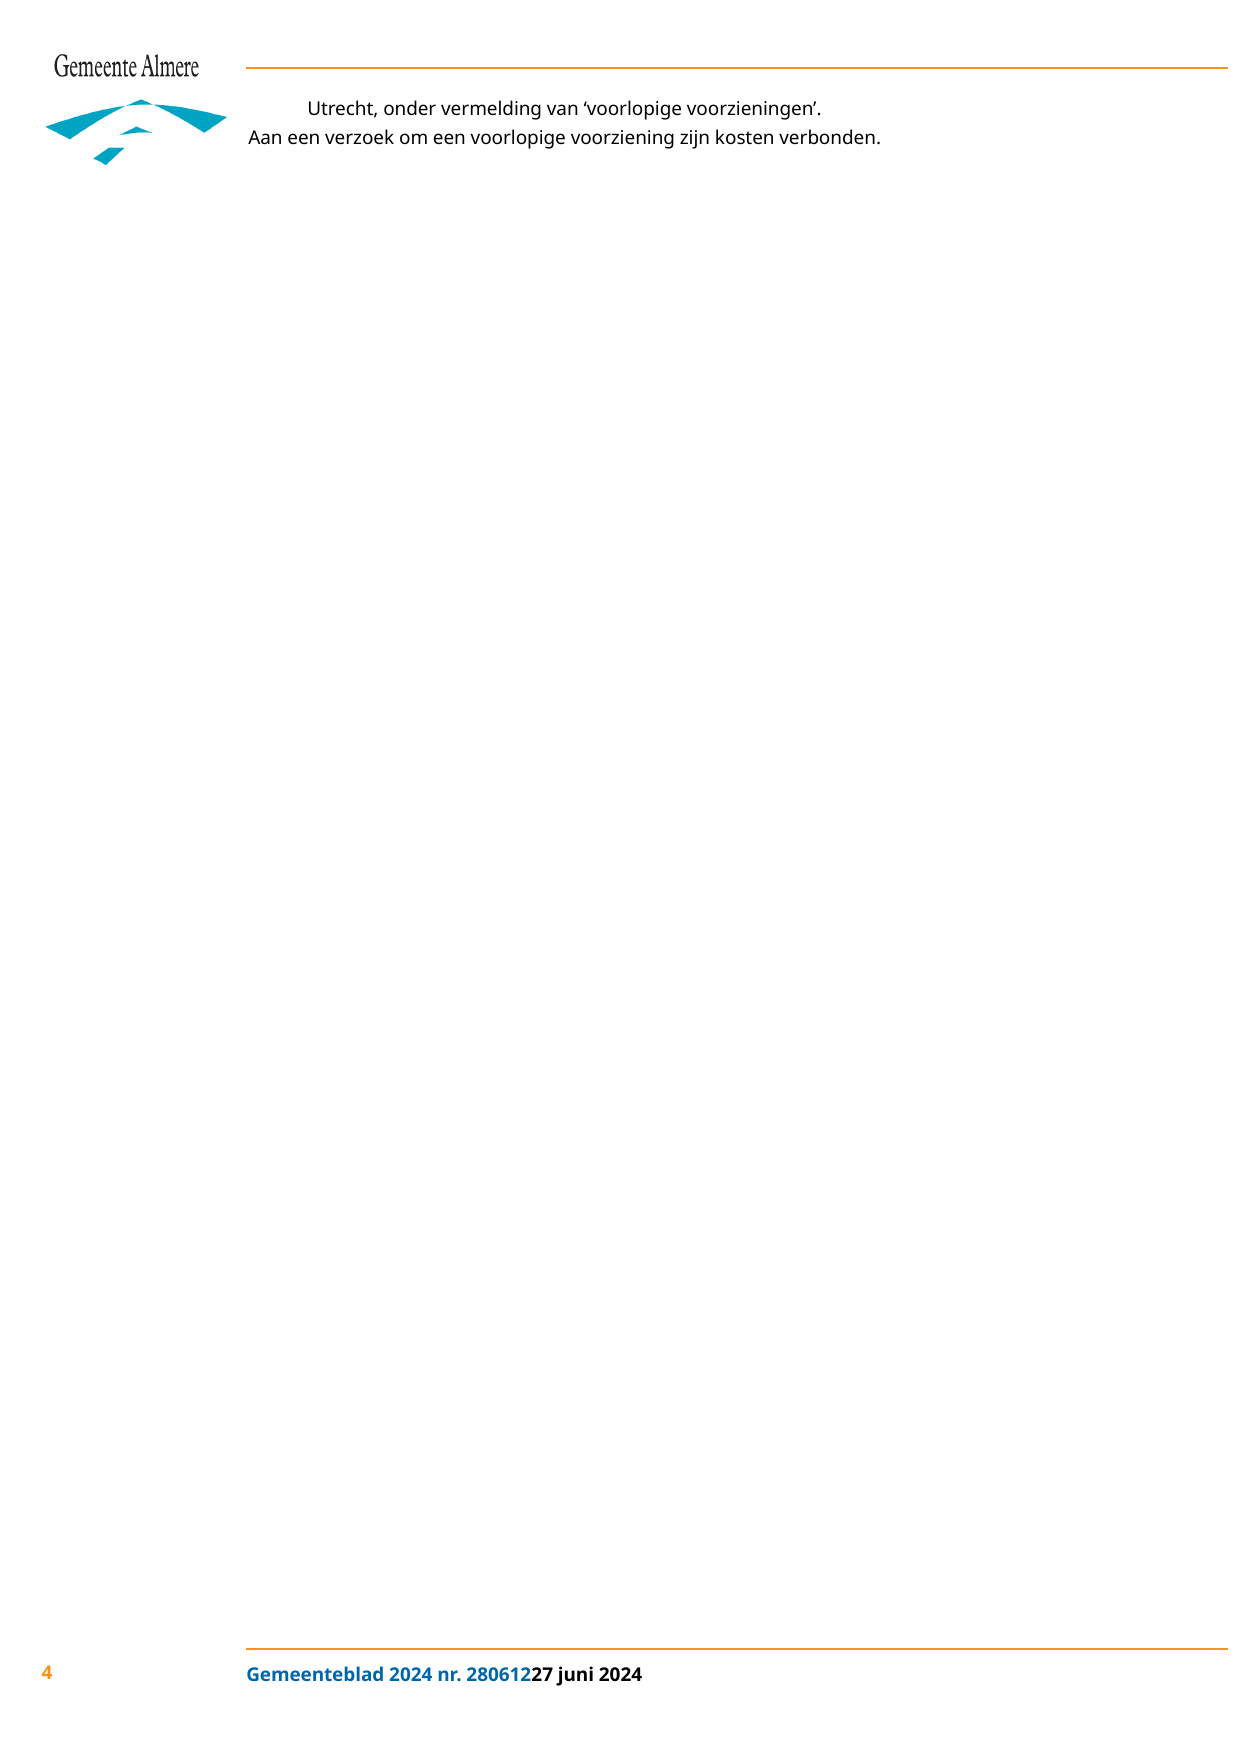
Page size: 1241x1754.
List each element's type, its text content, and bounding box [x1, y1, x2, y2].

picture [41, 47, 231, 172]
list Utrecht, onder vermelding van ‘voorlopige voorzieningen’. [248, 95, 1152, 121]
text Aan een verzoek om een voorlopige voorziening zijn kosten verbonden. [248, 124, 1152, 150]
